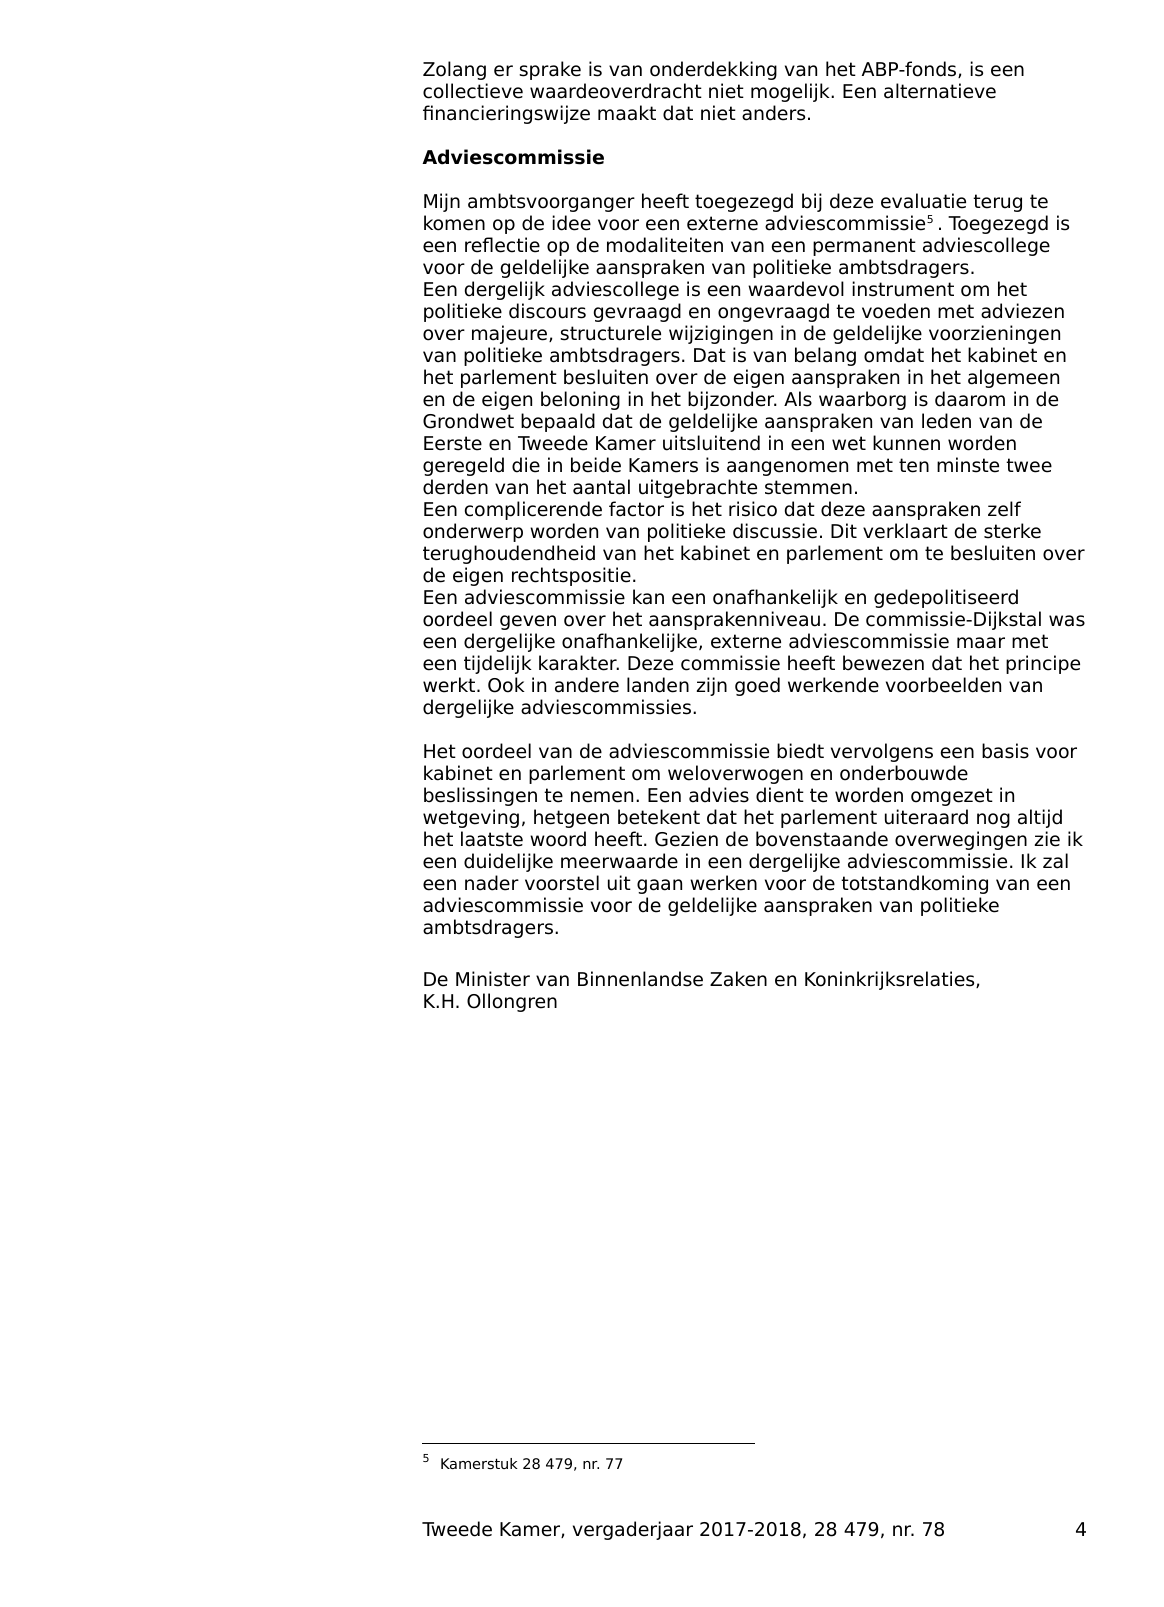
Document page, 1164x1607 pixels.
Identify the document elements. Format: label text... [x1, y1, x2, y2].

text Een adviescommissie kan een onafhankelijk en gedepolitiseerd oordeel geven over het aansprakenniveau. De commissie-Dijkstal was een dergelijke onafhankelijke, externe adviescommissie maar met een tijdelijk karakter. Deze commissie heeft bewezen dat het principe werkt. Ook in andere landen zijn goed werkende voorbeelden van dergelijke adviescommissies. [422, 587, 1087, 719]
text Een complicerende factor is het risico dat deze aanspraken zelf onderwerp worden van politieke discussie. Dit verklaart de sterke terughoudendheid van het kabinet en parlement om te besluiten over de eigen rechtspositie. [422, 499, 1087, 587]
text Mijn ambtsvoorganger heeft toegezegd bij deze evaluatie terug te komen op de idee voor een externe adviescommissie. Toegezegd is een reflectie op de modaliteiten van een permanent adviescollege voor de geldelijke aanspraken van politieke ambtsdragers. [422, 191, 1087, 279]
subtitle Adviescommissie [422, 147, 1087, 169]
text De Minister van Binnenlandse Zaken en Koninkrijksrelaties, K.H. Ollongren [422, 969, 1087, 1013]
text Zolang er sprake is van onderdekking van het ABP-fonds, is een collectieve waardeoverdracht niet mogelijk. Een alternatieve financieringswijze maakt dat niet anders. [422, 59, 1087, 125]
text Kamerstuk 28 479, nr. 77 [422, 1452, 1087, 1474]
text Een dergelijk adviescollege is een waardevol instrument om het politieke discours gevraagd en ongevraagd te voeden met adviezen over majeure, structurele wijzigingen in de geldelijke voorzieningen van politieke ambtsdragers. Dat is van belang omdat het kabinet en het parlement besluiten over de eigen aanspraken in het algemeen en de eigen beloning in het bijzonder. Als waarborg is daarom in de Grondwet bepaald dat de geldelijke aanspraken van leden van de Eerste en Tweede Kamer uitsluitend in een wet kunnen worden geregeld die in beide Kamers is aangenomen met ten minste twee derden van het aantal uitgebrachte stemmen. [422, 279, 1087, 499]
text Het oordeel van de adviescommissie biedt vervolgens een basis voor kabinet en parlement om weloverwogen en onderbouwde beslissingen te nemen. Een advies dient te worden omgezet in wetgeving, hetgeen betekent dat het parlement uiteraard nog altijd het laatste woord heeft. Gezien de bovenstaande overwegingen zie ik een duidelijke meerwaarde in een dergelijke adviescommissie. Ik zal een nader voorstel uit gaan werken voor de totstandkoming van een adviescommissie voor de geldelijke aanspraken van politieke ambtsdragers. [422, 741, 1087, 939]
